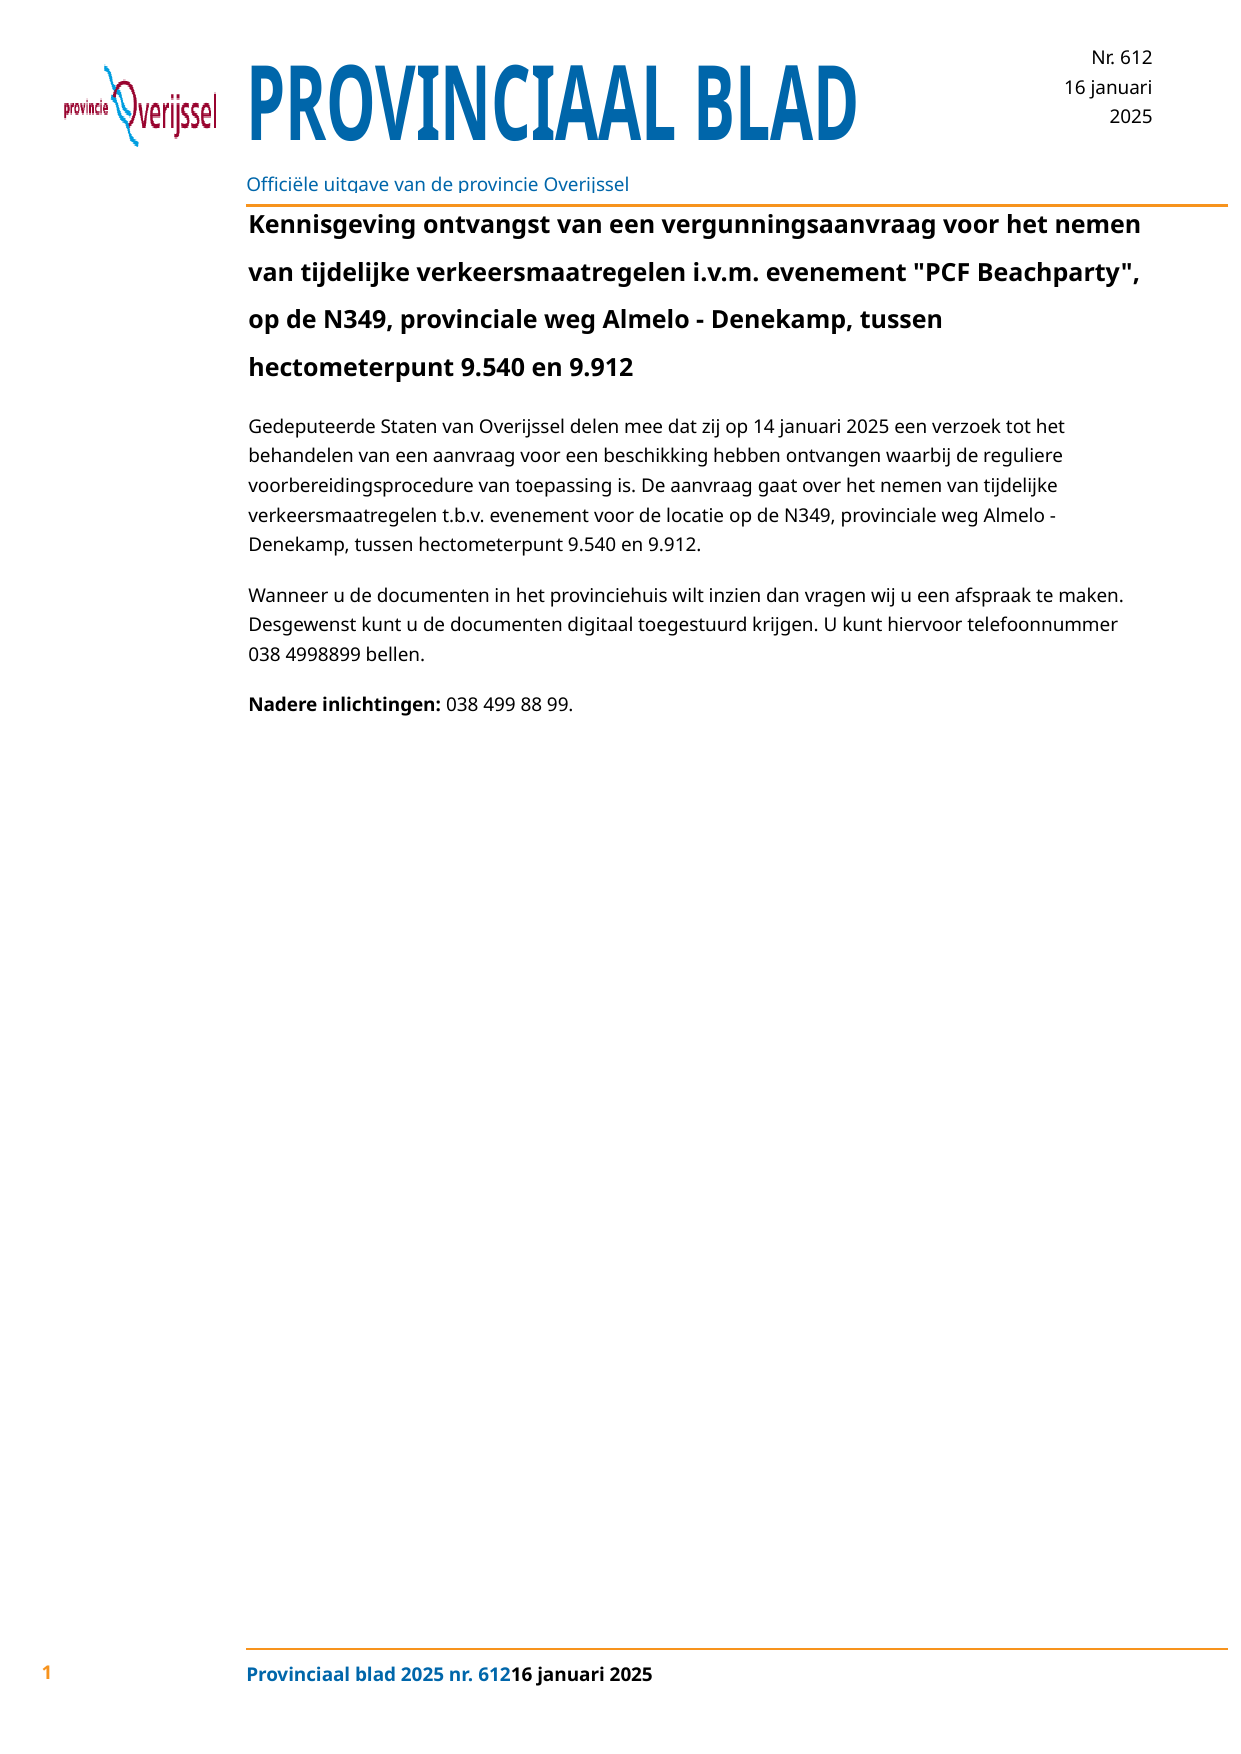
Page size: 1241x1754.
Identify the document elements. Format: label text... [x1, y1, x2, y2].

text Wanneer u de documenten in het provinciehuis wilt inzien dan vragen wij u een afspraak te maken. Desgewenst kunt u de documenten digitaal toegestuurd krijgen. U kunt hiervoor telefoonnummer 038 4998899 bellen. [248, 582, 1152, 667]
text Kennisgeving ontvangst van een vergunningsaanvraag voor het nemen van tijdelijke verkeersmaatregelen i.v.m. evenement "PCF Beachparty", op de N349, provinciale weg Almelo - Denekamp, tussen hectometerpunt 9.540 en 9.912 [248, 207, 1152, 384]
picture [41, 47, 231, 172]
text Gedeputeerde Staten van Overijssel delen mee dat zij op 14 januari 2025 een verzoek tot het behandelen van een aanvraag voor een beschikking hebben ontvangen waarbij de reguliere voorbereidingsprocedure van toepassing is. De aanvraag gaat over het nemen van tijdelijke verkeersmaatregelen t.b.v. evenement voor de locatie op de N349, provinciale weg Almelo - Denekamp, tussen hectometerpunt 9.540 en 9.912. [248, 413, 1152, 557]
text Nadere inlichtingen: 038 499 88 99. [248, 691, 1152, 717]
